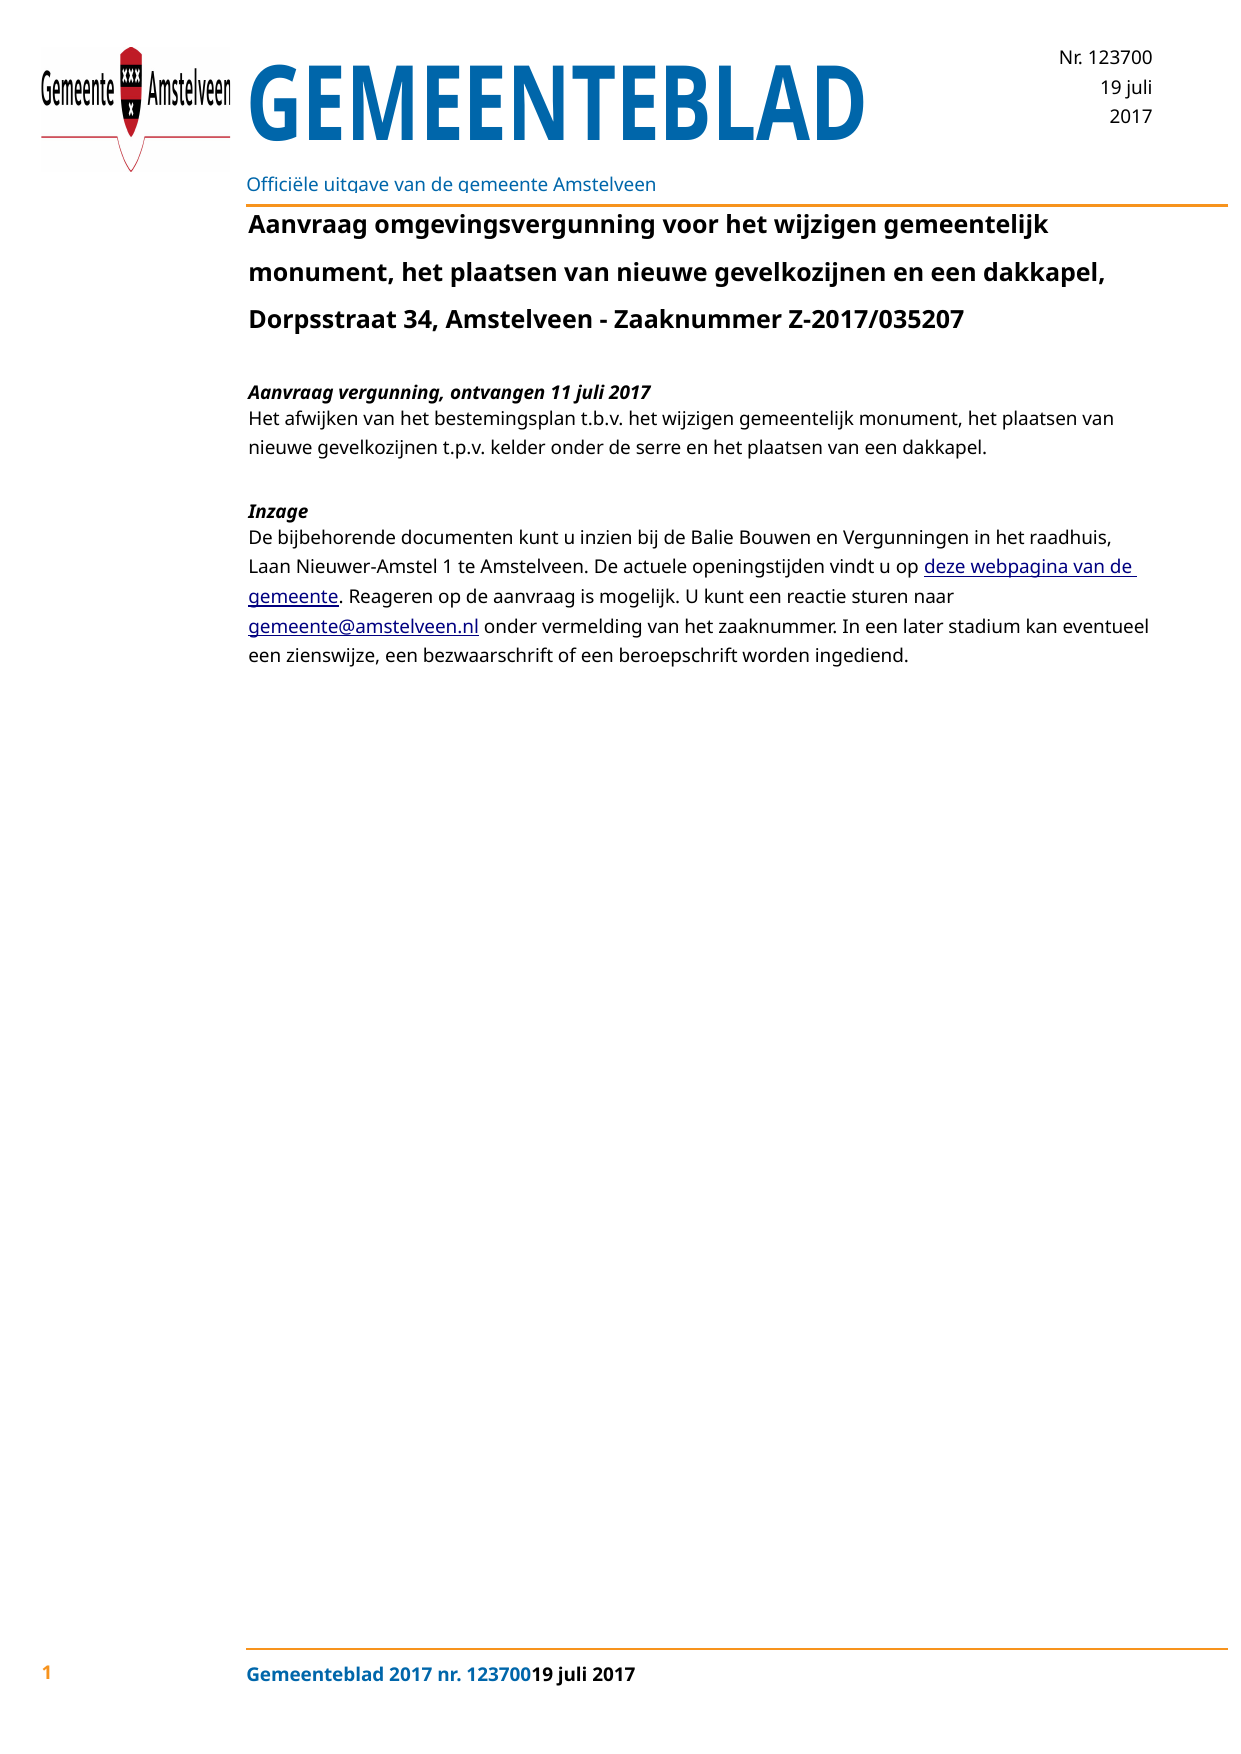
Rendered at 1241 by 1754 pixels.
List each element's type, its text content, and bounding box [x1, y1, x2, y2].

text Aanvraag omgevingsvergunning voor het wijzigen gemeentelijk monument, het plaatsen van nieuwe gevelkozijnen en een dakkapel, Dorpsstraat 34, Amstelveen - Zaaknummer Z-2017/035207 [248, 207, 1152, 336]
text De bijbehorende documenten kunt u inzien bij de Balie Bouwen en Vergunningen in het raadhuis, Laan Nieuwer-Amstel 1 te Amstelveen. De actuele openingstijden vindt u op deze webpagina van de gemeente. Reageren op de aanvraag is mogelijk. U kunt een reactie sturen naar gemeente@amstelveen.nl onder vermelding van het zaaknummer. In een later stadium kan eventueel een zienswijze, een bezwaarschrift of een beroepschrift worden ingediend. [248, 524, 1152, 668]
text Inzage [248, 498, 1152, 524]
picture [41, 47, 231, 172]
text Aanvraag vergunning, ontvangen 11 juli 2017 [248, 379, 1152, 405]
text Het afwijken van het bestemingsplan t.b.v. het wijzigen gemeentelijk monument, het plaatsen van nieuwe gevelkozijnen t.p.v. kelder onder de serre en het plaatsen van een dakkapel. [248, 405, 1152, 460]
